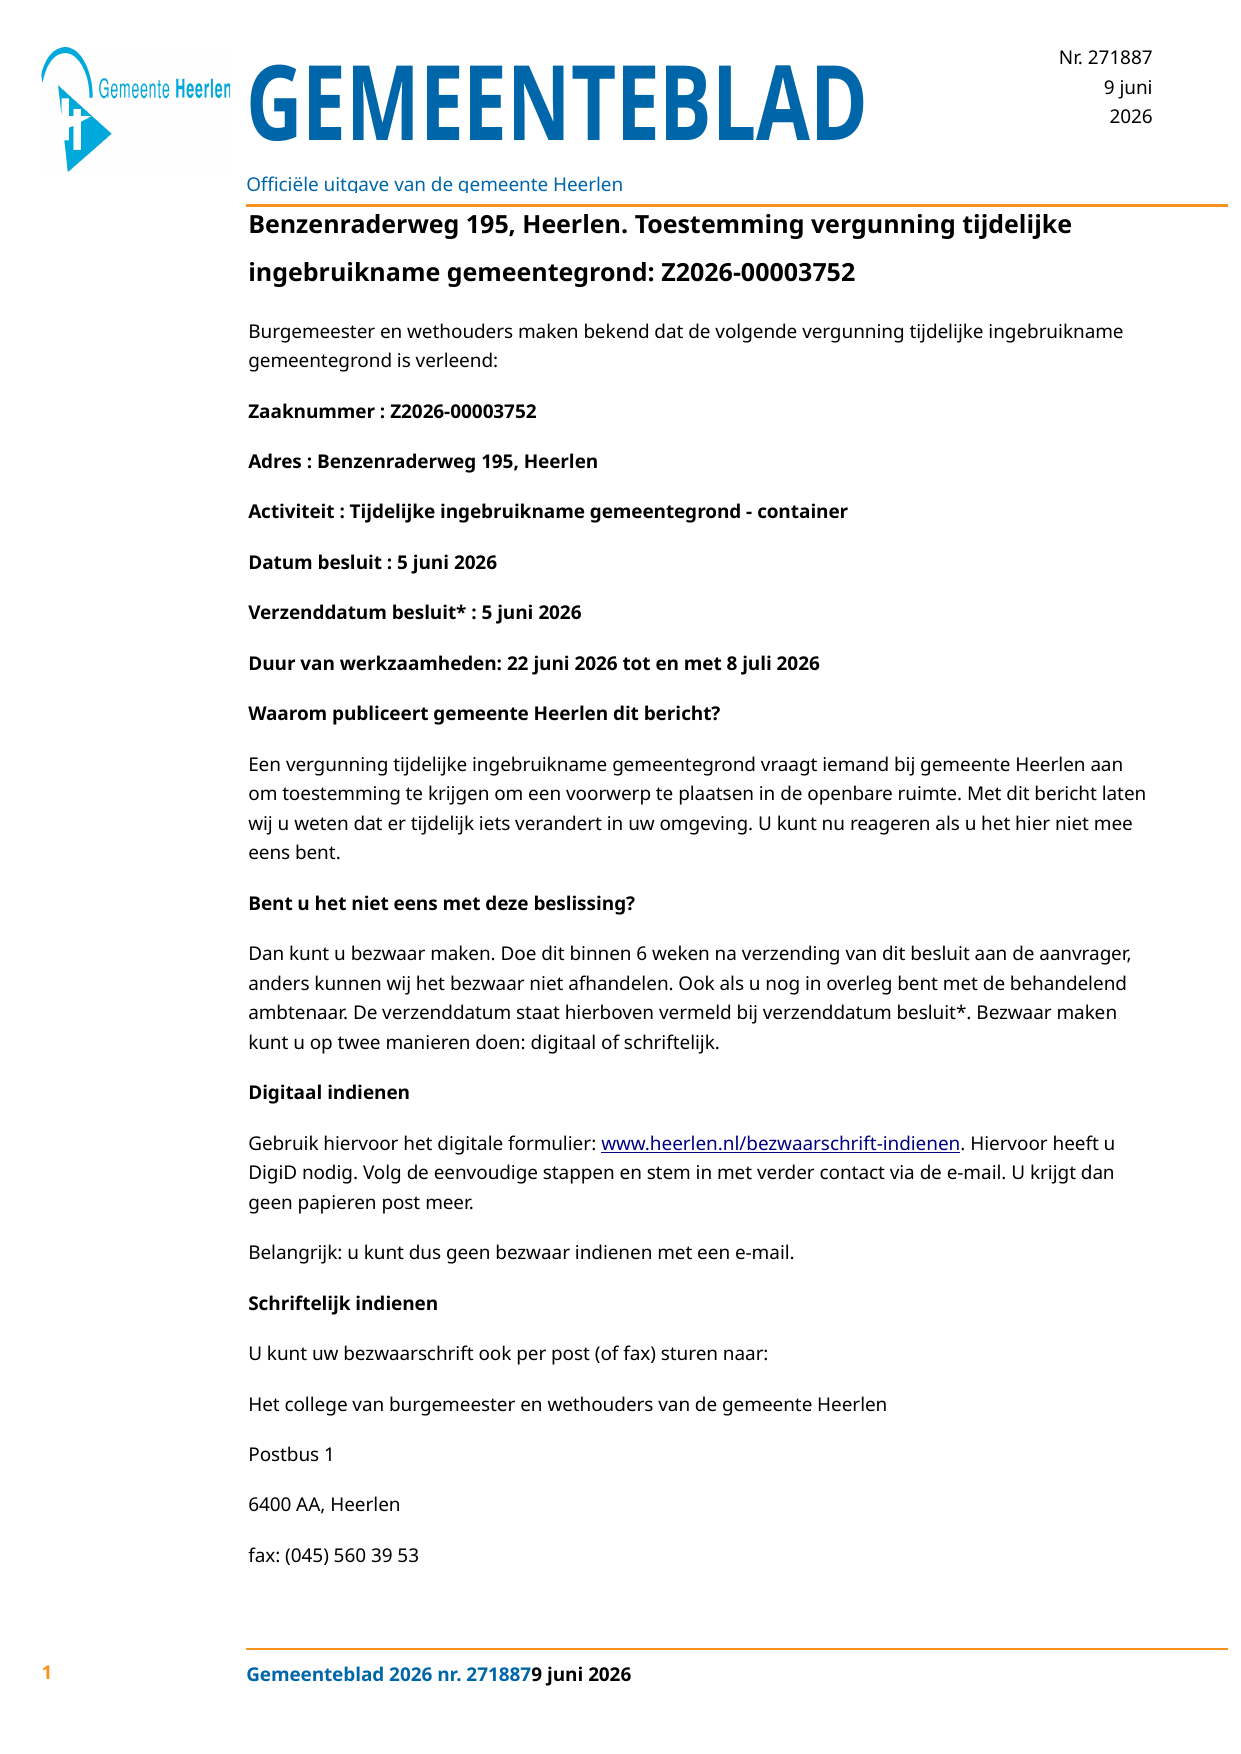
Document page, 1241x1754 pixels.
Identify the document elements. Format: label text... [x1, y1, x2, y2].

text Zaaknummer : Z2026-00003752 [248, 398, 1152, 424]
text Digitaal indienen [248, 1079, 1152, 1105]
text Gebruik hiervoor het digitale formulier: www.heerlen.nl/bezwaarschrift-indienen. Hiervoor heeft u DigiD nodig. Volg de eenvoudige stappen en stem in met verder contact via de e-mail. U krijgt dan geen papieren post meer. [248, 1130, 1152, 1215]
text Waarom publiceert gemeente Heerlen dit bericht? [248, 700, 1152, 726]
text Een vergunning tijdelijke ingebruikname gemeentegrond vraagt iemand bij gemeente Heerlen aan om toestemming te krijgen om een voorwerp te plaatsen in de openbare ruimte. Met dit bericht laten wij u weten dat er tijdelijk iets verandert in uw omgeving. U kunt nu reageren als u het hier niet mee eens bent. [248, 751, 1152, 865]
text Datum besluit : 5 juni 2026 [248, 549, 1152, 575]
text Verzenddatum besluit* : 5 juni 2026 [248, 599, 1152, 625]
text 6400 AA, Heerlen [248, 1492, 1152, 1517]
text fax: (045) 560 39 53 [248, 1542, 1152, 1568]
text Duur van werkzaamheden: 22 juni 2026 tot en met 8 juli 2026 [248, 650, 1152, 676]
text Schriftelijk indienen [248, 1290, 1152, 1316]
text Benzenraderweg 195, Heerlen. Toestemming vergunning tijdelijke ingebruikname gemeentegrond: Z2026-00003752 [248, 207, 1152, 288]
picture [41, 47, 59, 70]
picture [41, 47, 231, 172]
text Adres : Benzenraderweg 195, Heerlen [248, 448, 1152, 474]
text Burgemeester en wethouders maken bekend dat de volgende vergunning tijdelijke ingebruikname gemeentegrond is verleend: [248, 318, 1152, 373]
text Activiteit : Tijdelijke ingebruikname gemeentegrond - container [248, 499, 1152, 524]
text Postbus 1 [248, 1441, 1152, 1467]
text Het college van burgemeester en wethouders van de gemeente Heerlen [248, 1391, 1152, 1417]
text Dan kunt u bezwaar maken. Doe dit binnen 6 weken na verzending van dit besluit aan de aanvrager, anders kunnen wij het bezwaar niet afhandelen. Ook als u nog in overleg bent met de behandelend ambtenaar. De verzenddatum staat hierboven vermeld bij verzenddatum besluit*. Bezwaar maken kunt u op twee manieren doen: digitaal of schriftelijk. [248, 940, 1152, 1055]
text Bent u het niet eens met deze beslissing? [248, 890, 1152, 916]
text U kunt uw bezwaarschrift ook per post (of fax) sturen naar: [248, 1340, 1152, 1366]
text Belangrijk: u kunt dus geen bezwaar indienen met een e-mail. [248, 1239, 1152, 1265]
